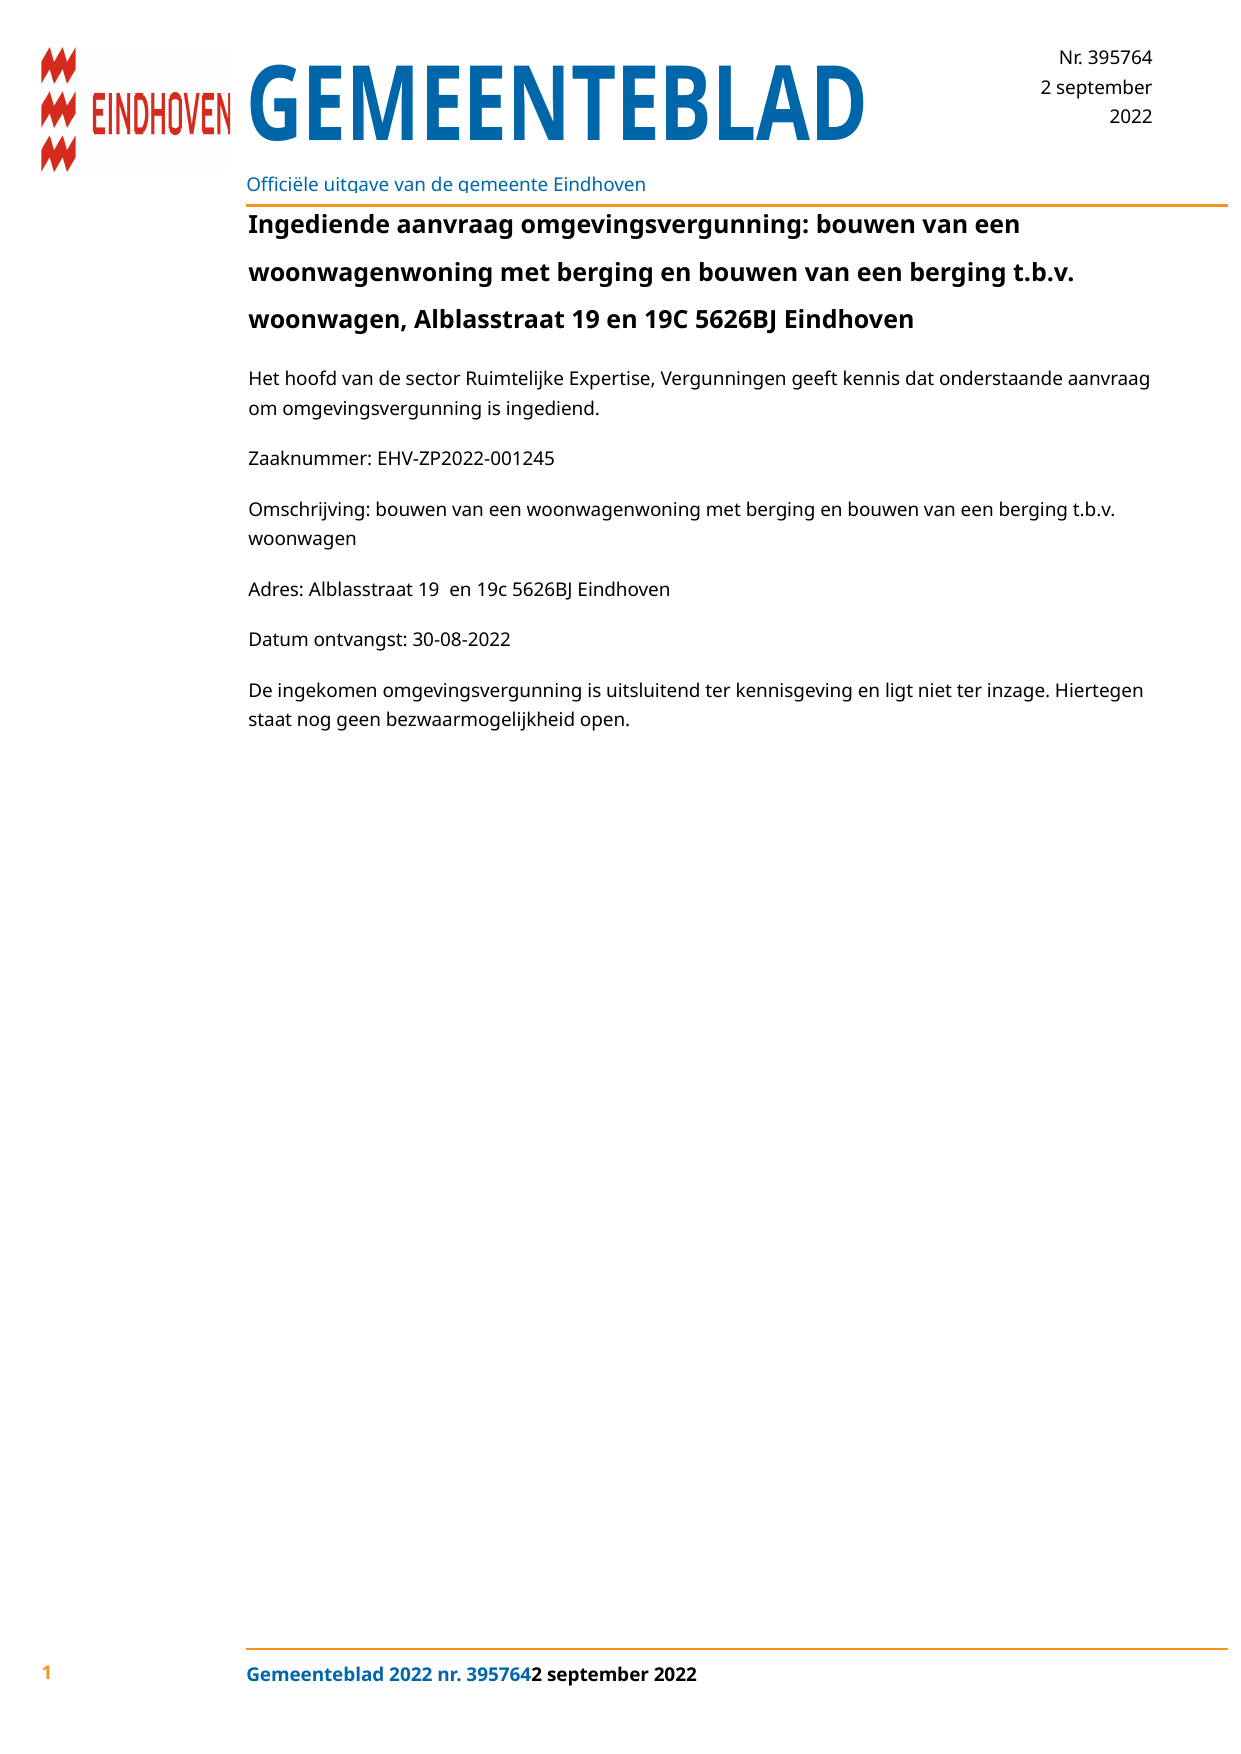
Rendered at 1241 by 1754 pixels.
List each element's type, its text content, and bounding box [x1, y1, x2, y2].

text Adres: Alblasstraat 19 en 19c 5626BJ Eindhoven [248, 576, 1152, 602]
picture [41, 47, 231, 172]
text De ingekomen omgevingsvergunning is uitsluitend ter kennisgeving en ligt niet ter inzage. Hiertegen staat nog geen bezwaarmogelijkheid open. [248, 677, 1152, 732]
text Het hoofd van de sector Ruimtelijke Expertise, Vergunningen geeft kennis dat onderstaande aanvraag om omgevingsvergunning is ingediend. [248, 366, 1152, 421]
text Zaaknummer: EHV-ZP2022-001245 [248, 446, 1152, 471]
text Datum ontvangst: 30-08-2022 [248, 626, 1152, 652]
text Omschrijving: bouwen van een woonwagenwoning met berging en bouwen van een berging t.b.v. woonwagen [248, 496, 1152, 551]
text Ingediende aanvraag omgevingsvergunning: bouwen van een woonwagenwoning met berging en bouwen van een berging t.b.v. woonwagen, Alblasstraat 19 en 19C 5626BJ Eindhoven [248, 207, 1152, 336]
